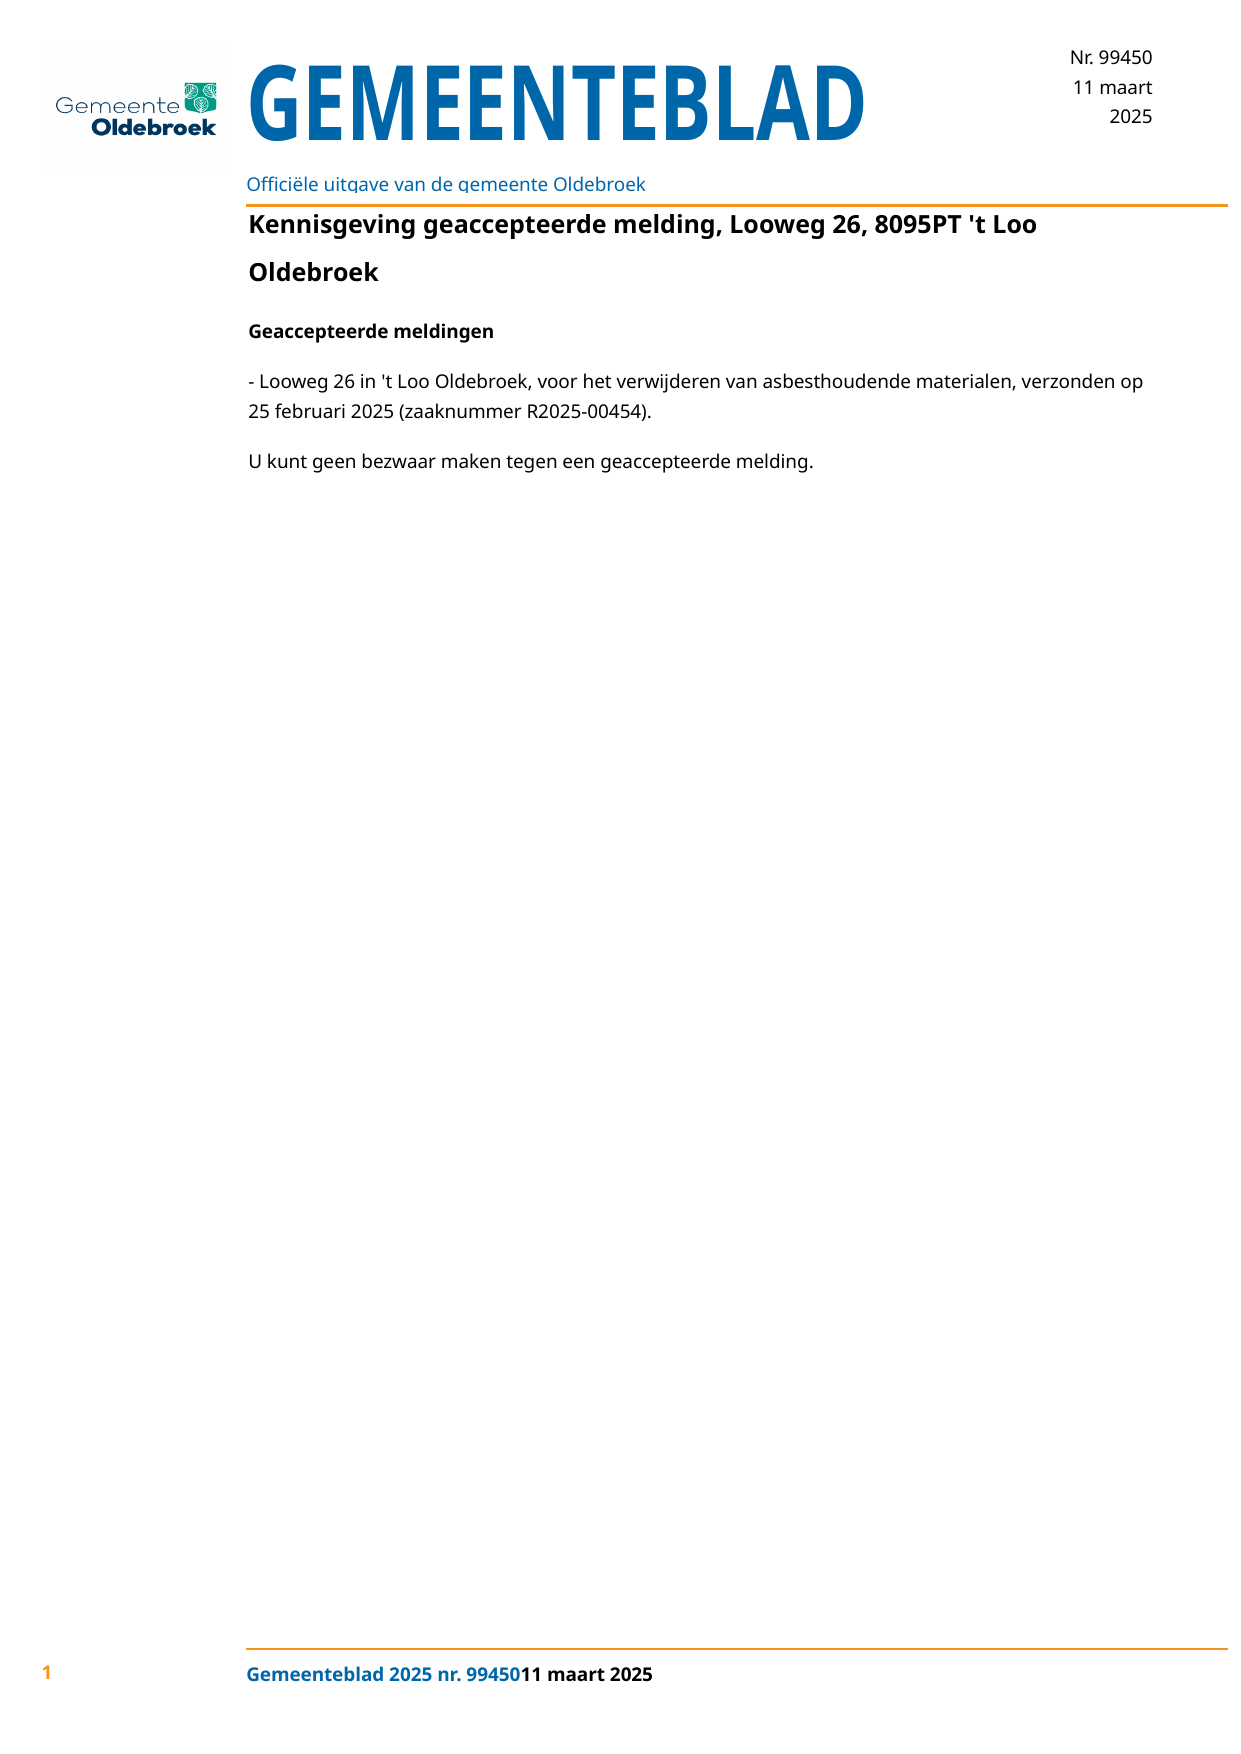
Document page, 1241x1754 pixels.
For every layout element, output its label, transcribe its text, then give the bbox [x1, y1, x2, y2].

text Geaccepteerde meldingen [248, 318, 1152, 344]
text - Looweg 26 in 't Loo Oldebroek, voor het verwijderen van asbesthoudende materialen, verzonden op 25 februari 2025 (zaaknummer R2025-00454). [248, 368, 1152, 424]
text Kennisgeving geaccepteerde melding, Looweg 26, 8095PT 't Loo Oldebroek [248, 207, 1152, 288]
picture [41, 47, 231, 172]
text U kunt geen bezwaar maken tegen een geaccepteerde melding. [248, 448, 1152, 474]
